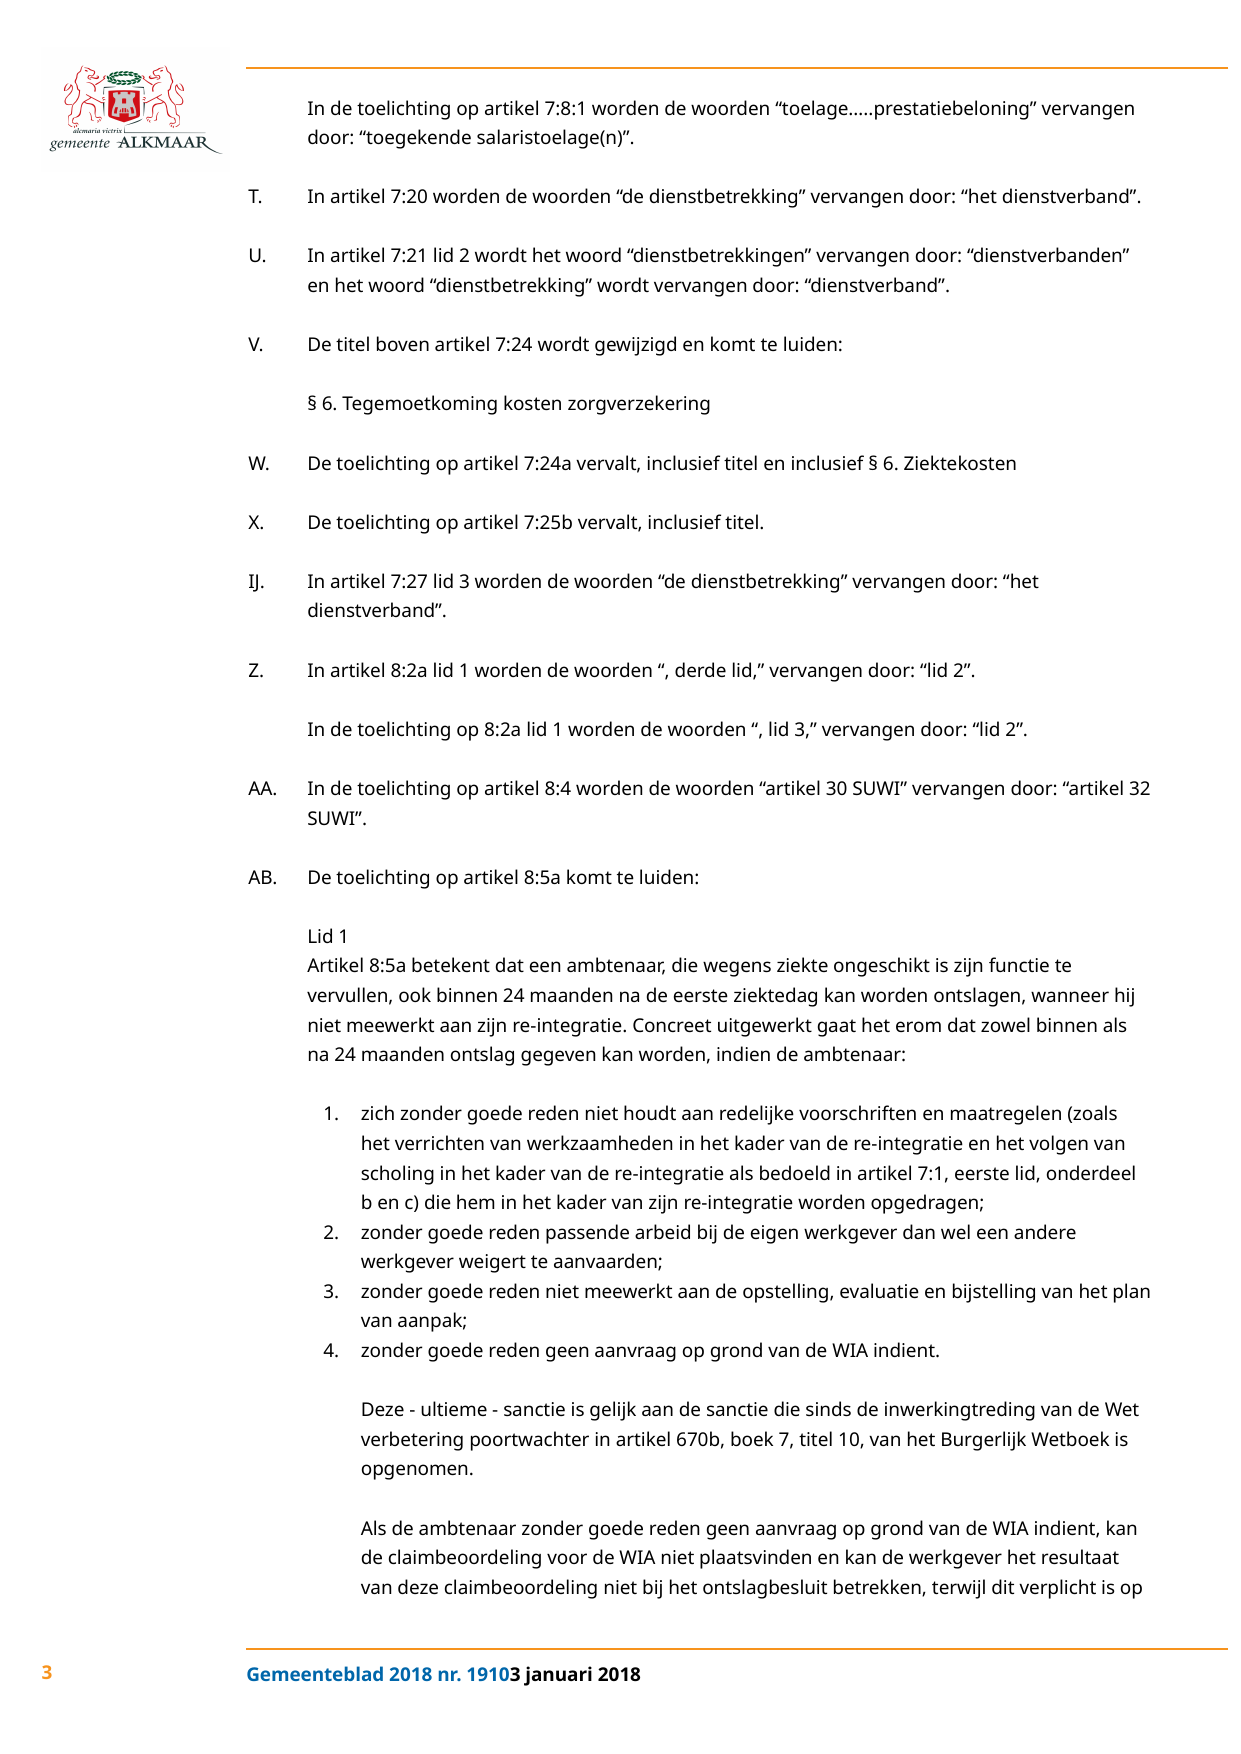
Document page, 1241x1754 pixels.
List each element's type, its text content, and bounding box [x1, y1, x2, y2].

list In artikel 8:2a lid 1 worden de woorden “, derde lid,” vervangen door: “lid 2”. [248, 657, 1152, 683]
list In de toelichting op artikel 8:4 worden de woorden “artikel 30 SUWI” vervangen door: “artikel 32 SUWI”. [248, 775, 1152, 831]
list zich zonder goede reden niet houdt aan redelijke voorschriften en maatregelen (zoals het verrichten van werkzaamheden in het kader van de re-integratie en het volgen van scholing in het kader van de re-integratie als bedoeld in artikel 7:1, eerste lid, onderdeel b en c) die hem in het kader van zijn re-integratie worden opgedragen; [323, 1101, 1152, 1215]
list De titel boven artikel 7:24 wordt gewijzigd en komt te luiden: [248, 331, 1152, 357]
list Als de ambtenaar zonder goede reden geen aanvraag op grond van de WIA indient, kan de claimbeoordeling voor de WIA niet plaatsvinden en kan de werkgever het resultaat van deze claimbeoordeling niet bij het ontslagbesluit betrekken, terwijl dit verplicht is op [323, 1515, 1152, 1600]
list In de toelichting op 8:2a lid 1 worden de woorden “, lid 3,” vervangen door: “lid 2”. [248, 716, 1152, 742]
list De toelichting op artikel 7:24a vervalt, inclusief titel en inclusief § 6. Ziektekosten [248, 450, 1152, 476]
list zonder goede reden geen aanvraag op grond van de WIA indient. [323, 1337, 1152, 1363]
list In artikel 7:21 lid 2 wordt het woord “dienstbetrekkingen” vervangen door: “dienstverbanden” en het woord “dienstbetrekking” wordt vervangen door: “dienstverband”. [248, 243, 1152, 298]
list De toelichting op artikel 8:5a komt te luiden: [248, 864, 1152, 890]
picture [41, 47, 231, 172]
list § 6. Tegemoetkoming kosten zorgverzekering [248, 391, 1152, 416]
list In artikel 7:27 lid 3 worden de woorden “de dienstbetrekking” vervangen door: “het dienstverband”. [248, 568, 1152, 623]
list Deze - ultieme - sanctie is gelijk aan de sanctie die sinds de inwerkingtreding van de Wet verbetering poortwachter in artikel 670b, boek 7, titel 10, van het Burgerlijk Wetboek is opgenomen. [323, 1396, 1152, 1481]
list zonder goede reden niet meewerkt aan de opstelling, evaluatie en bijstelling van het plan van aanpak; [323, 1278, 1152, 1333]
list In artikel 7:20 worden de woorden “de dienstbetrekking” vervangen door: “het dienstverband”. [248, 183, 1152, 209]
list Lid 1 [248, 923, 1152, 949]
list De toelichting op artikel 7:25b vervalt, inclusief titel. [248, 509, 1152, 535]
list Artikel 8:5a betekent dat een ambtenaar, die wegens ziekte ongeschikt is zijn functie te vervullen, ook binnen 24 maanden na de eerste ziektedag kan worden ontslagen, wanneer hij niet meewerkt aan zijn re-integratie. Concreet uitgewerkt gaat het erom dat zowel binnen als na 24 maanden ontslag gegeven kan worden, indien de ambtenaar: [248, 953, 1152, 1067]
list zonder goede reden passende arbeid bij de eigen werkgever dan wel een andere werkgever weigert te aanvaarden; [323, 1219, 1152, 1274]
list In de toelichting op artikel 7:8:1 worden de woorden “toelage…..prestatiebeloning” vervangen door: “toegekende salaristoelage(n)”. [248, 95, 1152, 150]
